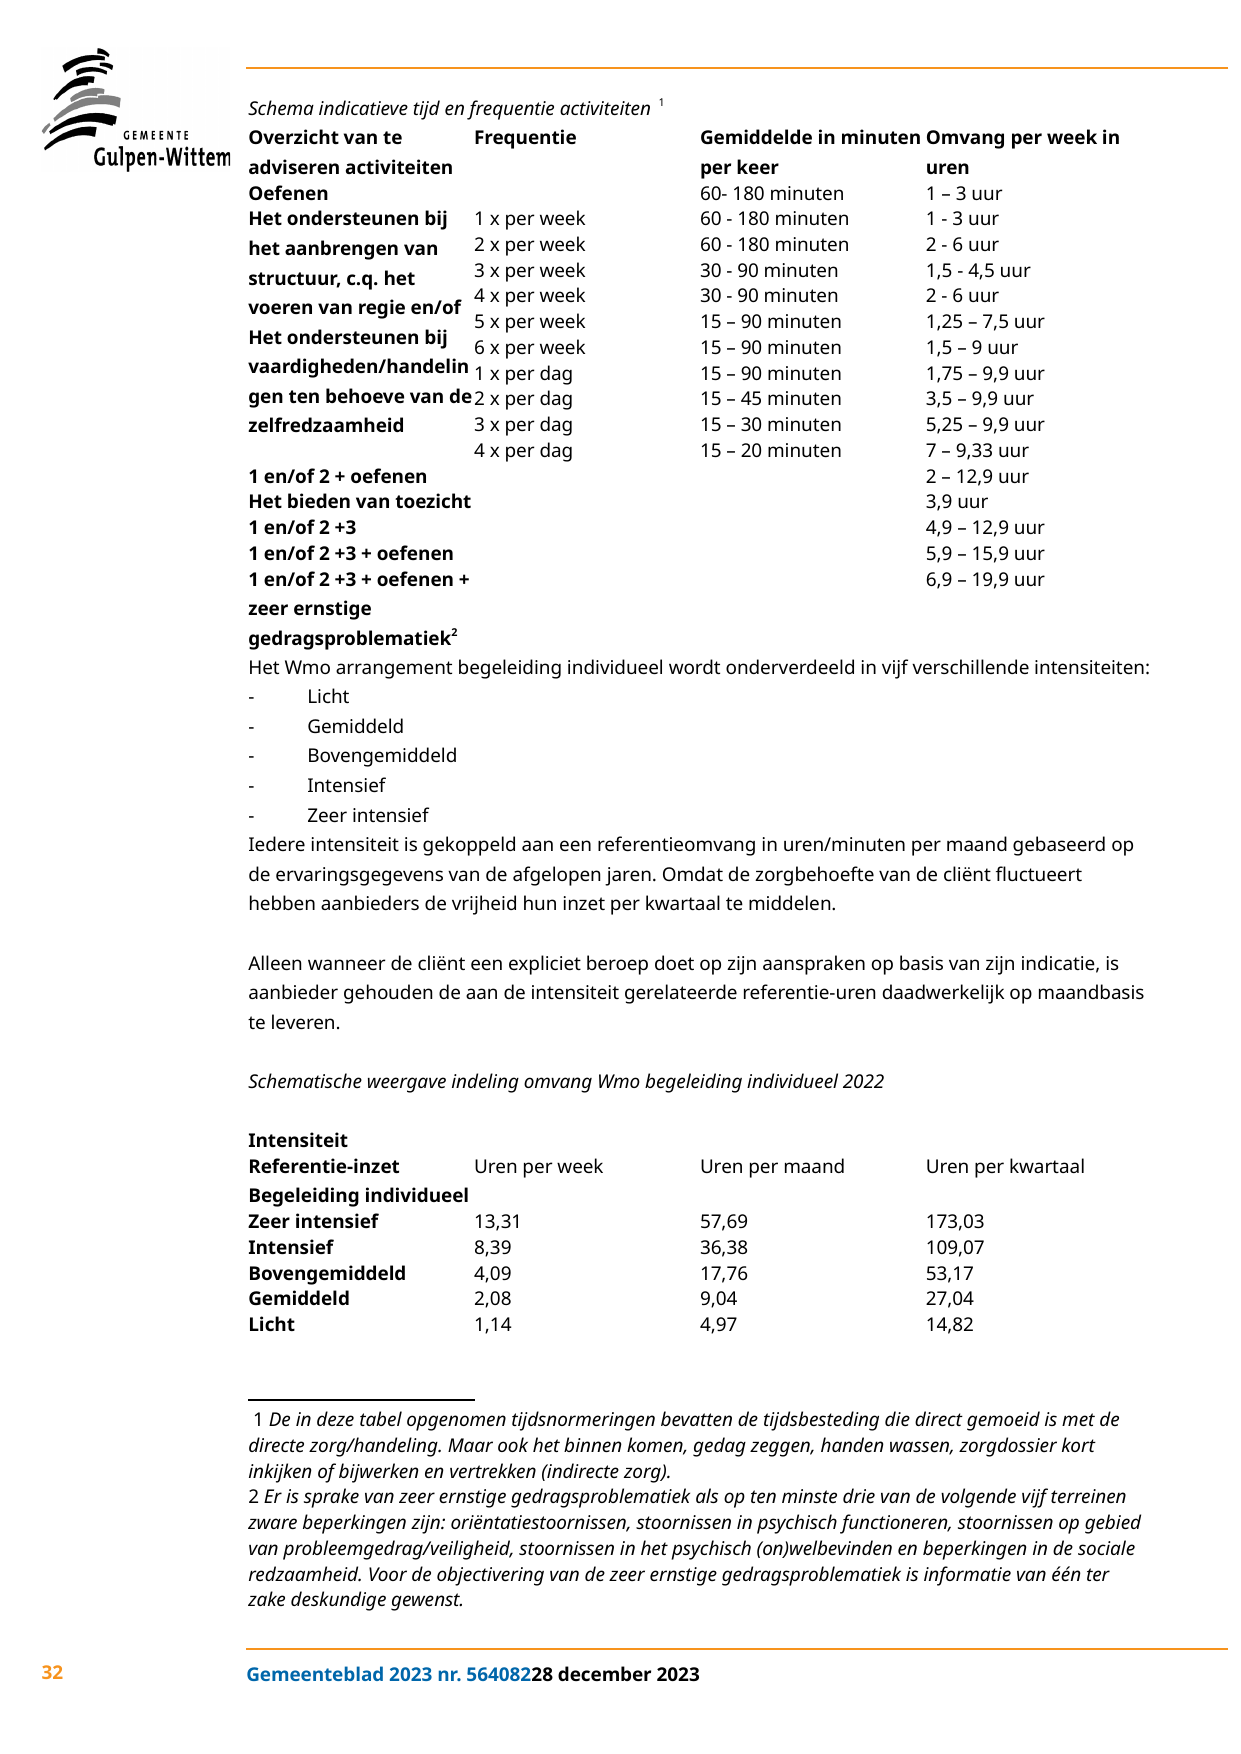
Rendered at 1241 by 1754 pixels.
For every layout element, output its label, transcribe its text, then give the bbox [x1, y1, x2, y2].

table_cell [700, 540, 926, 566]
table_cell 109,07 [926, 1234, 1152, 1260]
table_cell Uren per week [474, 1153, 700, 1208]
table_cell 4 x per week [474, 283, 700, 308]
table_cell 1,25 – 7,5 uur [926, 309, 1152, 334]
table_cell 36,38 [700, 1234, 926, 1260]
text Het Wmo arrangement begeleiding individueel wordt onderverdeeld in vijf verschillende intensiteiten: [248, 654, 1152, 679]
table_cell 15 – 30 minuten [700, 411, 926, 437]
table_cell Uren per kwartaal [926, 1153, 1152, 1208]
text De in deze tabel opgenomen tijdsnormeringen bevatten de tijdsbesteding die direct gemoeid is met de directe zorg/handeling. Maar ook het binnen komen, gedag zeggen, handen wassen, zorgdossier kort inkijken of bijwerken en vertrekken (indirecte zorg). [248, 1406, 1152, 1483]
table_cell 6,9 – 19,9 uur [926, 566, 1152, 651]
table_cell 13,31 [474, 1208, 700, 1234]
table_cell Bovengemiddeld [248, 1260, 474, 1286]
picture [41, 47, 231, 172]
list Licht [248, 683, 1152, 709]
table_cell 1,14 [474, 1311, 700, 1337]
table_cell 30 - 90 minuten [700, 283, 926, 308]
table_cell 53,17 [926, 1260, 1152, 1286]
table_header Frequentie [474, 125, 700, 180]
table_cell 15 – 90 minuten [700, 334, 926, 360]
table_cell 3 x per dag [474, 411, 700, 437]
table_cell 9,04 [700, 1286, 926, 1311]
table_cell 1 en/of 2 +3 [248, 514, 474, 540]
table_cell Het ondersteunen bij het aanbrengen van structuur, c.q. het voeren van regie en/of Het ondersteunen bij vaardigheden/handelingen ten behoeve van de zelfredzaamheid [248, 206, 474, 463]
table_cell 2 - 6 uur [926, 231, 1152, 257]
list Gemiddeld [248, 713, 1152, 739]
table_cell 3 x per week [474, 257, 700, 283]
table_cell 1 en/of 2 + oefenen [248, 463, 474, 488]
table_cell [474, 566, 700, 651]
table_cell 5 x per week [474, 309, 700, 334]
text Iedere intensiteit is gekoppeld aan een referentieomvang in uren/minuten per maand gebaseerd op de ervaringsgegevens van de afgelopen jaren. Omdat de zorgbehoefte van de cliënt fluctueert hebben aanbieders de vrijheid hun inzet per kwartaal te middelen. [248, 831, 1152, 916]
table_cell 30 - 90 minuten [700, 257, 926, 283]
text Schematische weergave indeling omvang Wmo begeleiding individueel 2022 [248, 1068, 1152, 1094]
table_cell 1 - 3 uur [926, 206, 1152, 231]
table_header Omvang per week in uren [926, 125, 1152, 180]
text Alleen wanneer de cliënt een expliciet beroep doet op zijn aanspraken op basis van zijn indicatie, is aanbieder gehouden de aan de intensiteit gerelateerde referentie-uren daadwerkelijk op maandbasis te leveren. [248, 950, 1152, 1034]
table_cell 2,08 [474, 1286, 700, 1311]
table_cell 3,5 – 9,9 uur [926, 386, 1152, 411]
table_cell 60- 180 minuten [700, 180, 926, 206]
table_cell 1,5 - 4,5 uur [926, 257, 1152, 283]
table_header Intensiteit [248, 1127, 1152, 1153]
table_cell [474, 540, 700, 566]
table_cell 15 – 90 minuten [700, 309, 926, 334]
table_cell 3,9 uur [926, 489, 1152, 514]
table_cell 7 – 9,33 uur [926, 437, 1152, 463]
table_cell 173,03 [926, 1208, 1152, 1234]
table_cell 5,25 – 9,9 uur [926, 411, 1152, 437]
text Schema indicatieve tijd en frequentie activiteiten [248, 95, 1152, 121]
table_cell 1 – 3 uur [926, 180, 1152, 206]
table_cell [700, 514, 926, 540]
table_cell 27,04 [926, 1286, 1152, 1311]
table_cell Oefenen [248, 180, 474, 206]
table_cell 57,69 [700, 1208, 926, 1234]
table_cell [474, 514, 700, 540]
list Intensief [248, 772, 1152, 798]
table_cell [700, 489, 926, 514]
table_cell Licht [248, 1311, 474, 1337]
table_cell 4,9 – 12,9 uur [926, 514, 1152, 540]
table_cell 1,75 – 9,9 uur [926, 360, 1152, 386]
table_cell 2 – 12,9 uur [926, 463, 1152, 488]
table_cell Het bieden van toezicht [248, 489, 474, 514]
table_cell [474, 180, 700, 206]
table_header Gemiddelde in minuten per keer [700, 125, 926, 180]
table_cell [474, 489, 700, 514]
table_cell 60 - 180 minuten [700, 231, 926, 257]
table_cell 6 x per week [474, 334, 700, 360]
table_cell Gemiddeld [248, 1286, 474, 1311]
list Bovengemiddeld [248, 743, 1152, 768]
table_cell 5,9 – 15,9 uur [926, 540, 1152, 566]
table_header Overzicht van te adviseren activiteiten [248, 125, 474, 180]
table_cell 1,5 – 9 uur [926, 334, 1152, 360]
table_cell 1 x per dag [474, 360, 700, 386]
table_cell 1 en/of 2 +3 + oefenen + zeer ernstige gedragsproblematiek [248, 566, 474, 651]
table_cell 8,39 [474, 1234, 700, 1260]
table_cell Referentie-inzet Begeleiding individueel [248, 1153, 474, 1208]
table_cell Intensief [248, 1234, 474, 1260]
table_cell 4,97 [700, 1311, 926, 1337]
table_cell 2 x per dag [474, 386, 700, 411]
table_cell 1 x per week [474, 206, 700, 231]
list Zeer intensief [248, 802, 1152, 827]
table_cell 15 – 90 minuten [700, 360, 926, 386]
table_cell 2 - 6 uur [926, 283, 1152, 308]
table_cell [700, 463, 926, 488]
table_cell 1 en/of 2 +3 + oefenen [248, 540, 474, 566]
table_cell Uren per maand [700, 1153, 926, 1208]
table_cell [474, 463, 700, 488]
table_cell 15 – 20 minuten [700, 437, 926, 463]
table_cell 2 x per week [474, 231, 700, 257]
table_cell 4,09 [474, 1260, 700, 1286]
table_cell [700, 566, 926, 651]
table_cell 60 - 180 minuten [700, 206, 926, 231]
table_cell 15 – 45 minuten [700, 386, 926, 411]
table_cell 4 x per dag [474, 437, 700, 463]
table_cell Zeer intensief [248, 1208, 474, 1234]
table_cell 17,76 [700, 1260, 926, 1286]
table_cell 14,82 [926, 1311, 1152, 1337]
